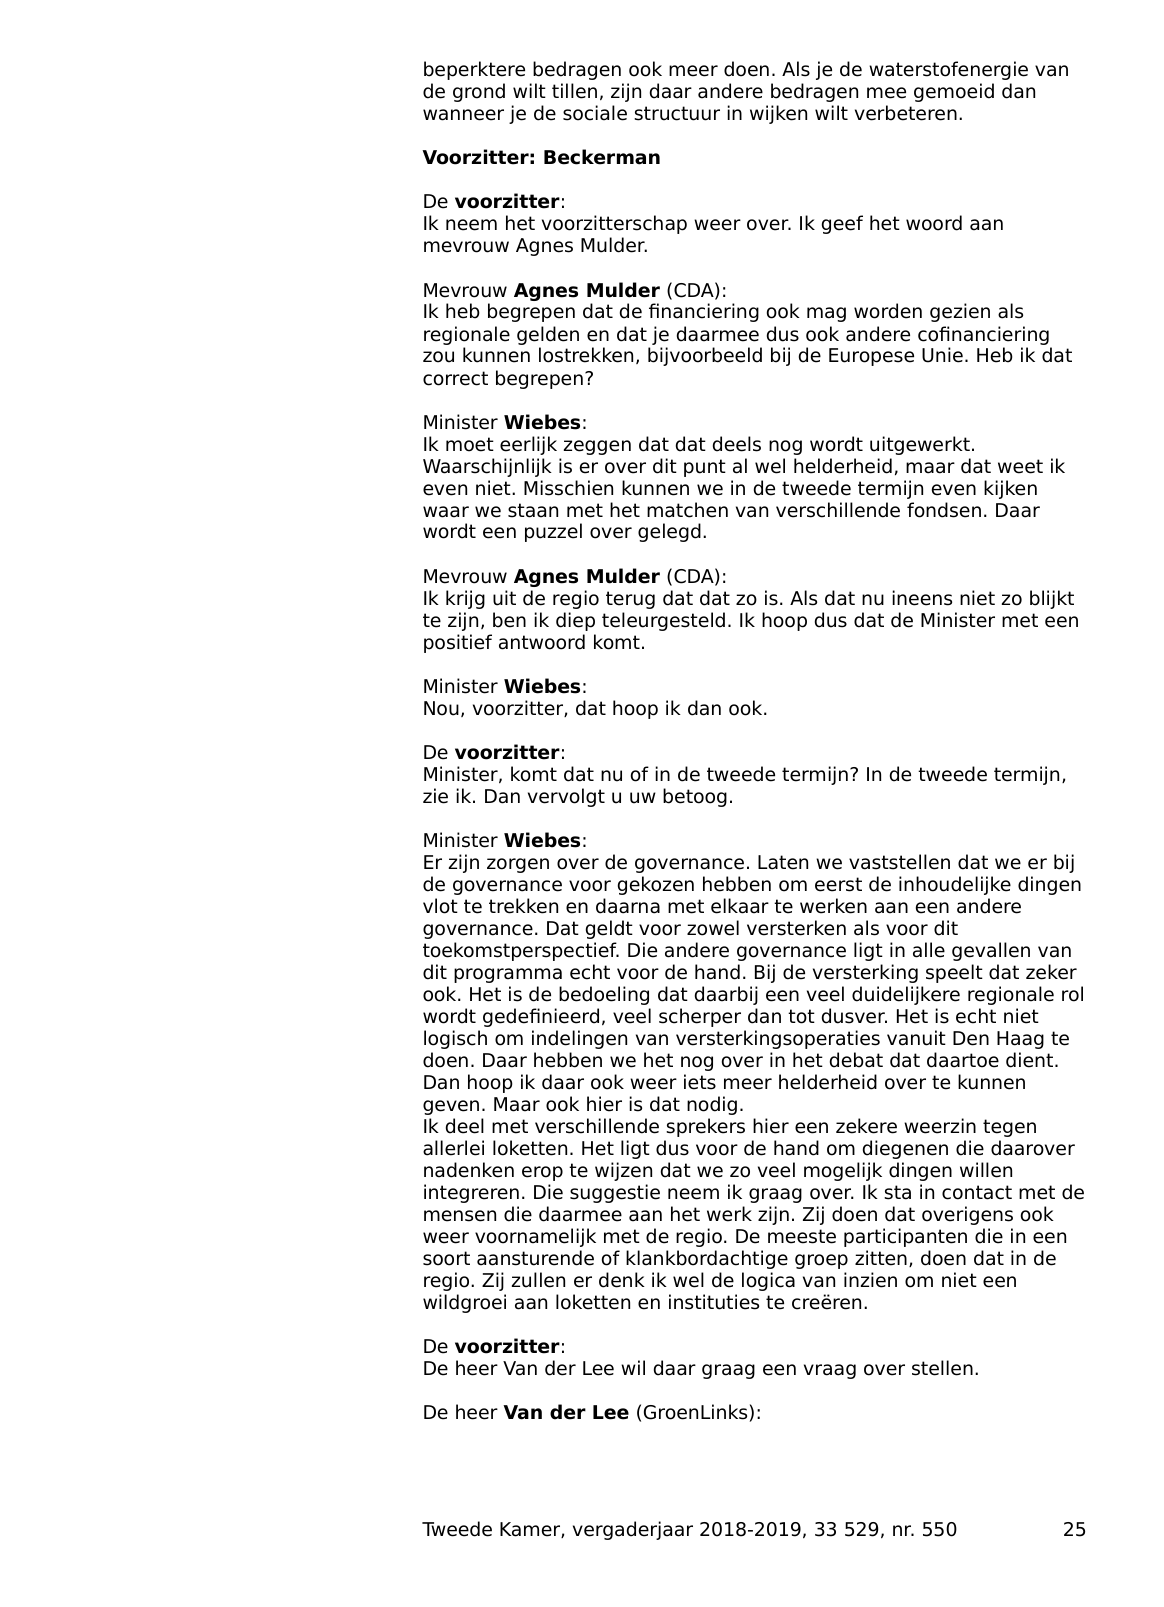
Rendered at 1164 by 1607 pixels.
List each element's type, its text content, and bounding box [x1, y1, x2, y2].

text Minister Wiebes: [422, 830, 1087, 852]
text Ik moet eerlijk zeggen dat dat deels nog wordt uitgewerkt. Waarschijnlijk is er over dit punt al wel helderheid, maar dat weet ik even niet. Misschien kunnen we in de tweede termijn even kijken waar we staan met het matchen van verschillende fondsen. Daar wordt een puzzel over gelegd. [422, 433, 1087, 543]
text Nou, voorzitter, dat hoop ik dan ook. [422, 698, 1087, 720]
subtitle Voorzitter: Beckerman [422, 147, 1087, 169]
text Ik krijg uit de regio terug dat dat zo is. Als dat nu ineens niet zo blijkt te zijn, ben ik diep teleurgesteld. Ik hoop dus dat de Minister met een positief antwoord komt. [422, 588, 1087, 653]
text De heer Van der Lee wil daar graag een vraag over stellen. [422, 1358, 1087, 1380]
text Mevrouw Agnes Mulder (CDA): [422, 279, 1087, 301]
text De heer Van der Lee (GroenLinks): [422, 1402, 1087, 1424]
text De voorzitter: [422, 191, 1087, 213]
text Minister Wiebes: [422, 676, 1087, 698]
text beperktere bedragen ook meer doen. Als je de waterstofenergie van de grond wilt tillen, zijn daar andere bedragen mee gemoeid dan wanneer je de sociale structuur in wijken wilt verbeteren. [422, 59, 1087, 125]
text Ik heb begrepen dat de financiering ook mag worden gezien als regionale gelden en dat je daarmee dus ook andere cofinanciering zou kunnen lostrekken, bijvoorbeeld bij de Europese Unie. Heb ik dat correct begrepen? [422, 301, 1087, 389]
text Minister, komt dat nu of in de tweede termijn? In de tweede termijn, zie ik. Dan vervolgt u uw betoog. [422, 764, 1087, 808]
text De voorzitter: [422, 742, 1087, 764]
text Ik deel met verschillende sprekers hier een zekere weerzin tegen allerlei loketten. Het ligt dus voor de hand om diegenen die daarover nadenken erop te wijzen dat we zo veel mogelijk dingen willen integreren. Die suggestie neem ik graag over. Ik sta in contact met de mensen die daarmee aan het werk zijn. Zij doen dat overigens ook weer voornamelijk met de regio. De meeste participanten die in een soort aansturende of klankbordachtige groep zitten, doen dat in de regio. Zij zullen er denk ik wel de logica van inzien om niet een wildgroei aan loketten en instituties te creëren. [422, 1116, 1087, 1313]
text Er zijn zorgen over de governance. Laten we vaststellen dat we er bij de governance voor gekozen hebben om eerst de inhoudelijke dingen vlot te trekken en daarna met elkaar te werken aan een andere governance. Dat geldt voor zowel versterken als voor dit toekomstperspectief. Die andere governance ligt in alle gevallen van dit programma echt voor de hand. Bij de versterking speelt dat zeker ook. Het is de bedoeling dat daarbij een veel duidelijkere regionale rol wordt gedefinieerd, veel scherper dan tot dusver. Het is echt niet logisch om indelingen van versterkingsoperaties vanuit Den Haag te doen. Daar hebben we het nog over in het debat dat daartoe dient. Dan hoop ik daar ook weer iets meer helderheid over te kunnen geven. Maar ook hier is dat nodig. [422, 852, 1087, 1116]
text De voorzitter: [422, 1336, 1087, 1358]
text Ik neem het voorzitterschap weer over. Ik geef het woord aan mevrouw Agnes Mulder. [422, 213, 1087, 257]
text Mevrouw Agnes Mulder (CDA): [422, 566, 1087, 588]
text Minister Wiebes: [422, 412, 1087, 433]
